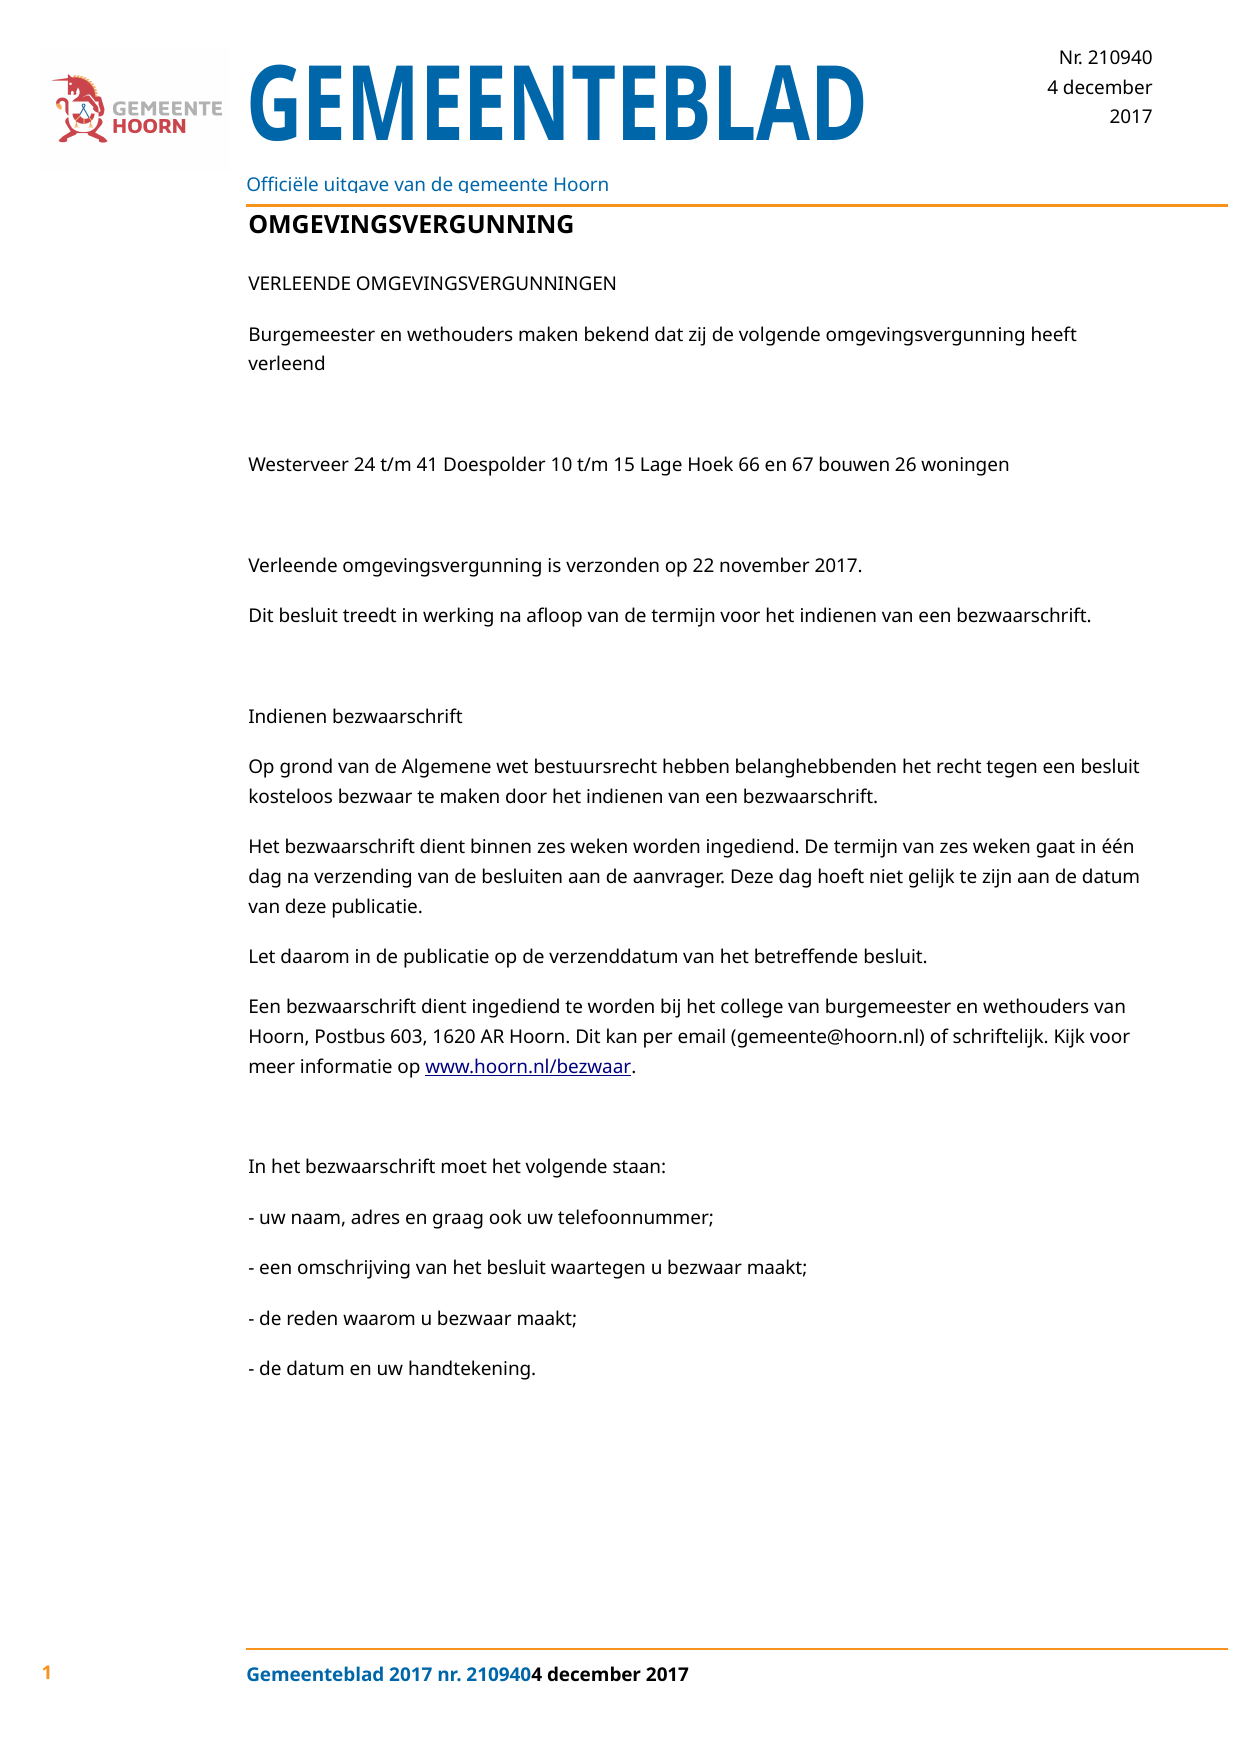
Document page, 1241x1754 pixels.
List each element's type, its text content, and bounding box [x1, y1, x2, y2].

text OMGEVINGSVERGUNNING [248, 207, 1152, 241]
text - de reden waarom u bezwaar maakt; [248, 1305, 1152, 1331]
text VERLEENDE OMGEVINGSVERGUNNINGEN [248, 270, 1152, 296]
text - een omschrijving van het besluit waartegen u bezwaar maakt; [248, 1254, 1152, 1280]
text Westerveer 24 t/m 41 Doespolder 10 t/m 15 Lage Hoek 66 en 67 bouwen 26 woningen [248, 451, 1152, 477]
text Verleende omgevingsvergunning is verzonden op 22 november 2017. [248, 552, 1152, 578]
text Indienen bezwaarschrift [248, 703, 1152, 729]
text In het bezwaarschrift moet het volgende staan: [248, 1154, 1152, 1179]
text Burgemeester en wethouders maken bekend dat zij de volgende omgevingsvergunning heeft verleend [248, 321, 1152, 376]
text Een bezwaarschrift dient ingediend te worden bij het college van burgemeester en wethouders van Hoorn, Postbus 603, 1620 AR Hoorn. Dit kan per email (gemeente@hoorn.nl) of schriftelijk. Kijk voor meer informatie op www.hoorn.nl/bezwaar. [248, 994, 1152, 1078]
text - de datum en uw handtekening. [248, 1355, 1152, 1381]
text - uw naam, adres en graag ook uw telefoonnummer; [248, 1204, 1152, 1230]
text Op grond van de Algemene wet bestuursrecht hebben belanghebbenden het recht tegen een besluit kosteloos bezwaar te maken door het indienen van een bezwaarschrift. [248, 754, 1152, 809]
text Dit besluit treedt in werking na afloop van de termijn voor het indienen van een bezwaarschrift. [248, 602, 1152, 628]
picture [41, 47, 231, 172]
text Let daarom in de publicatie op de verzenddatum van het betreffende besluit. [248, 943, 1152, 969]
text Het bezwaarschrift dient binnen zes weken worden ingediend. De termijn van zes weken gaat in één dag na verzending van de besluiten aan de aanvrager. Deze dag hoeft niet gelijk te zijn aan de datum van deze publicatie. [248, 834, 1152, 918]
